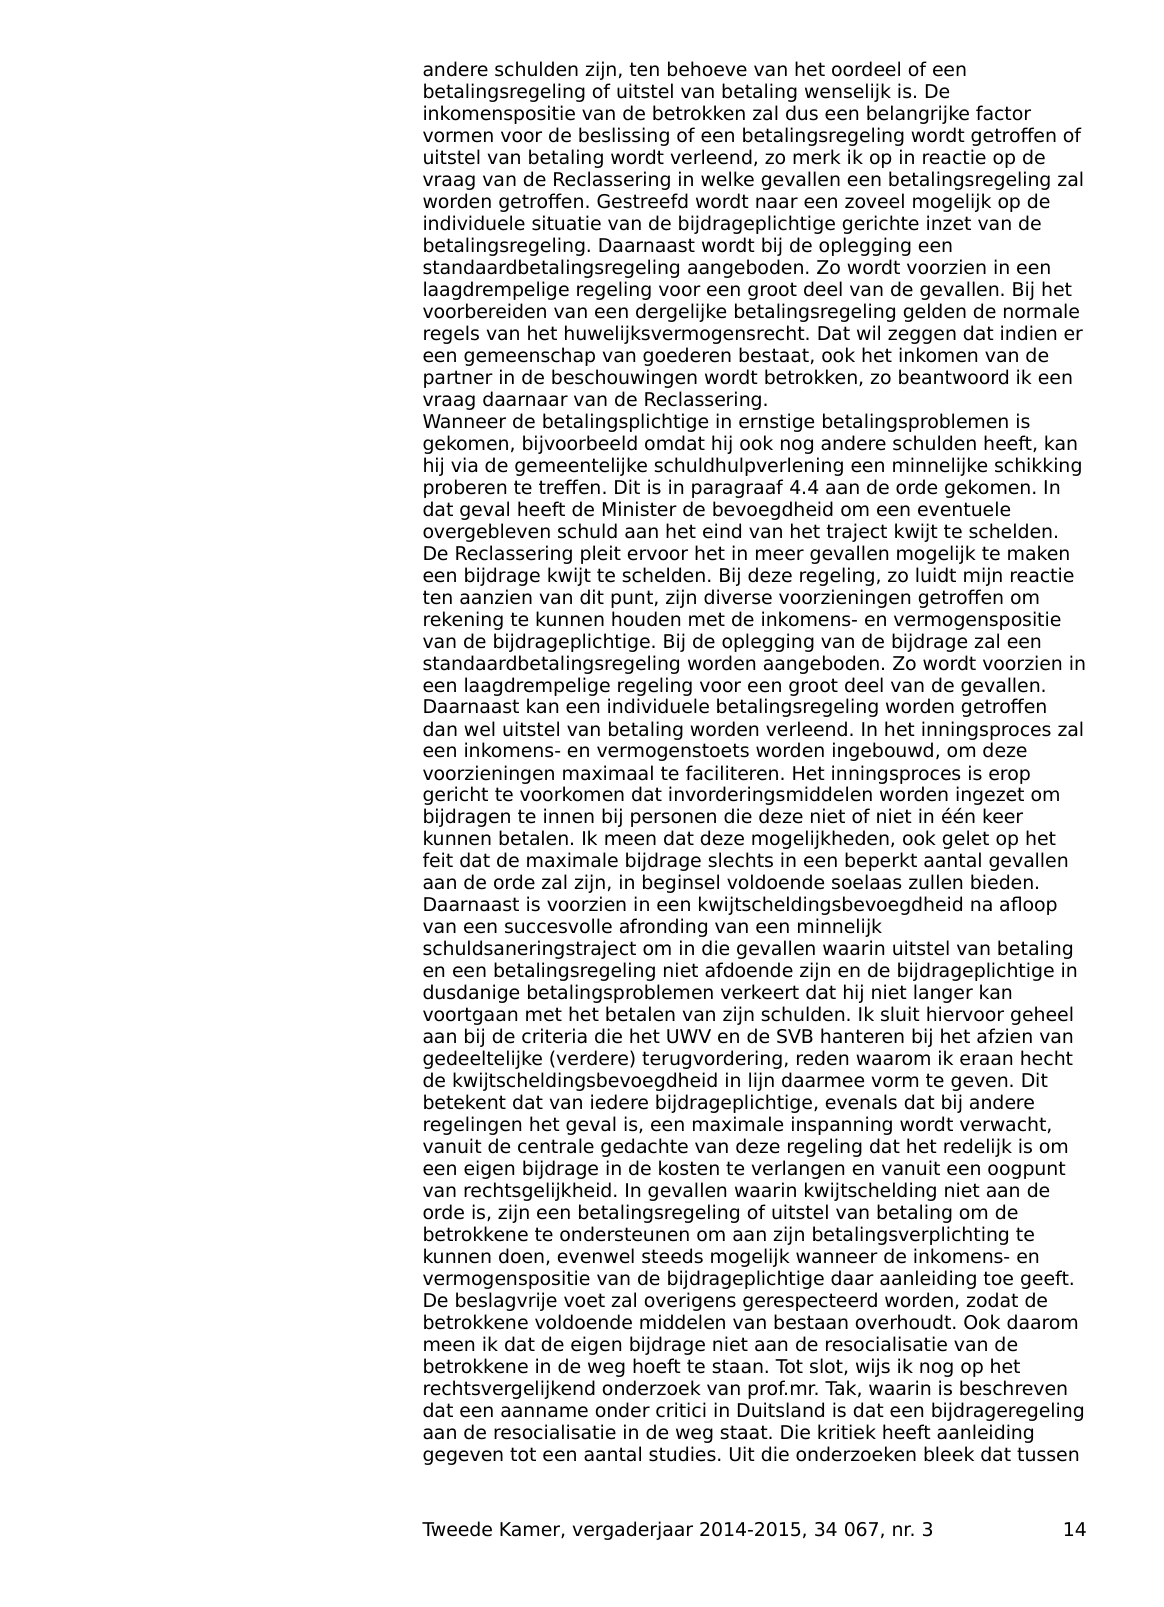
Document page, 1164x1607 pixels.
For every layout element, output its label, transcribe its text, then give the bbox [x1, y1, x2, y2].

text Wanneer de betalingsplichtige in ernstige betalingsproblemen is gekomen, bijvoorbeeld omdat hij ook nog andere schulden heeft, kan hij via de gemeentelijke schuldhulpverlening een minnelijke schikking proberen te treffen. Dit is in paragraaf 4.4 aan de orde gekomen. In dat geval heeft de Minister de bevoegdheid om een eventuele overgebleven schuld aan het eind van het traject kwijt te schelden. De Reclassering pleit ervoor het in meer gevallen mogelijk te maken een bijdrage kwijt te schelden. Bij deze regeling, zo luidt mijn reactie ten aanzien van dit punt, zijn diverse voorzieningen getroffen om rekening te kunnen houden met de inkomens- en vermogenspositie van de bijdrageplichtige. Bij de oplegging van de bijdrage zal een standaardbetalingsregeling worden aangeboden. Zo wordt voorzien in een laagdrempelige regeling voor een groot deel van de gevallen. Daarnaast kan een individuele betalingsregeling worden getroffen dan wel uitstel van betaling worden verleend. In het inningsproces zal een inkomens- en vermogenstoets worden ingebouwd, om deze voorzieningen maximaal te faciliteren. Het inningsproces is erop gericht te voorkomen dat invorderingsmiddelen worden ingezet om bijdragen te innen bij personen die deze niet of niet in één keer kunnen betalen. Ik meen dat deze mogelijkheden, ook gelet op het feit dat de maximale bijdrage slechts in een beperkt aantal gevallen aan de orde zal zijn, in beginsel voldoende soelaas zullen bieden. Daarnaast is voorzien in een kwijtscheldingsbevoegdheid na afloop van een succesvolle afronding van een minnelijk schuldsaneringstraject om in die gevallen waarin uitstel van betaling en een betalingsregeling niet afdoende zijn en de bijdrageplichtige in dusdanige betalingsproblemen verkeert dat hij niet langer kan voortgaan met het betalen van zijn schulden. Ik sluit hiervoor geheel aan bij de criteria die het UWV en de SVB hanteren bij het afzien van gedeeltelijke (verdere) terugvordering, reden waarom ik eraan hecht de kwijtscheldingsbevoegdheid in lijn daarmee vorm te geven. Dit betekent dat van iedere bijdrageplichtige, evenals dat bij andere regelingen het geval is, een maximale inspanning wordt verwacht, vanuit de centrale gedachte van deze regeling dat het redelijk is om een eigen bijdrage in de kosten te verlangen en vanuit een oogpunt van rechtsgelijkheid. In gevallen waarin kwijtschelding niet aan de orde is, zijn een betalingsregeling of uitstel van betaling om de betrokkene te ondersteunen om aan zijn betalingsverplichting te kunnen doen, evenwel steeds mogelijk wanneer de inkomens- en vermogenspositie van de bijdrageplichtige daar aanleiding toe geeft. De beslagvrije voet zal overigens gerespecteerd worden, zodat de betrokkene voldoende middelen van bestaan overhoudt. Ook daarom meen ik dat de eigen bijdrage niet aan de resocialisatie van de betrokkene in de weg hoeft te staan. Tot slot, wijs ik nog op het rechtsvergelijkend onderzoek van prof.mr. Tak, waarin is beschreven dat een aanname onder critici in Duitsland is dat een bijdrageregeling aan de resocialisatie in de weg staat. Die kritiek heeft aanleiding gegeven tot een aantal studies. Uit die onderzoeken bleek dat tussen [422, 411, 1087, 1466]
text andere schulden zijn, ten behoeve van het oordeel of een betalingsregeling of uitstel van betaling wenselijk is. De inkomenspositie van de betrokken zal dus een belangrijke factor vormen voor de beslissing of een betalingsregeling wordt getroffen of uitstel van betaling wordt verleend, zo merk ik op in reactie op de vraag van de Reclassering in welke gevallen een betalingsregeling zal worden getroffen. Gestreefd wordt naar een zoveel mogelijk op de individuele situatie van de bijdrageplichtige gerichte inzet van de betalingsregeling. Daarnaast wordt bij de oplegging een standaardbetalingsregeling aangeboden. Zo wordt voorzien in een laagdrempelige regeling voor een groot deel van de gevallen. Bij het voorbereiden van een dergelijke betalingsregeling gelden de normale regels van het huwelijksvermogensrecht. Dat wil zeggen dat indien er een gemeenschap van goederen bestaat, ook het inkomen van de partner in de beschouwingen wordt betrokken, zo beantwoord ik een vraag daarnaar van de Reclassering. [422, 59, 1087, 411]
